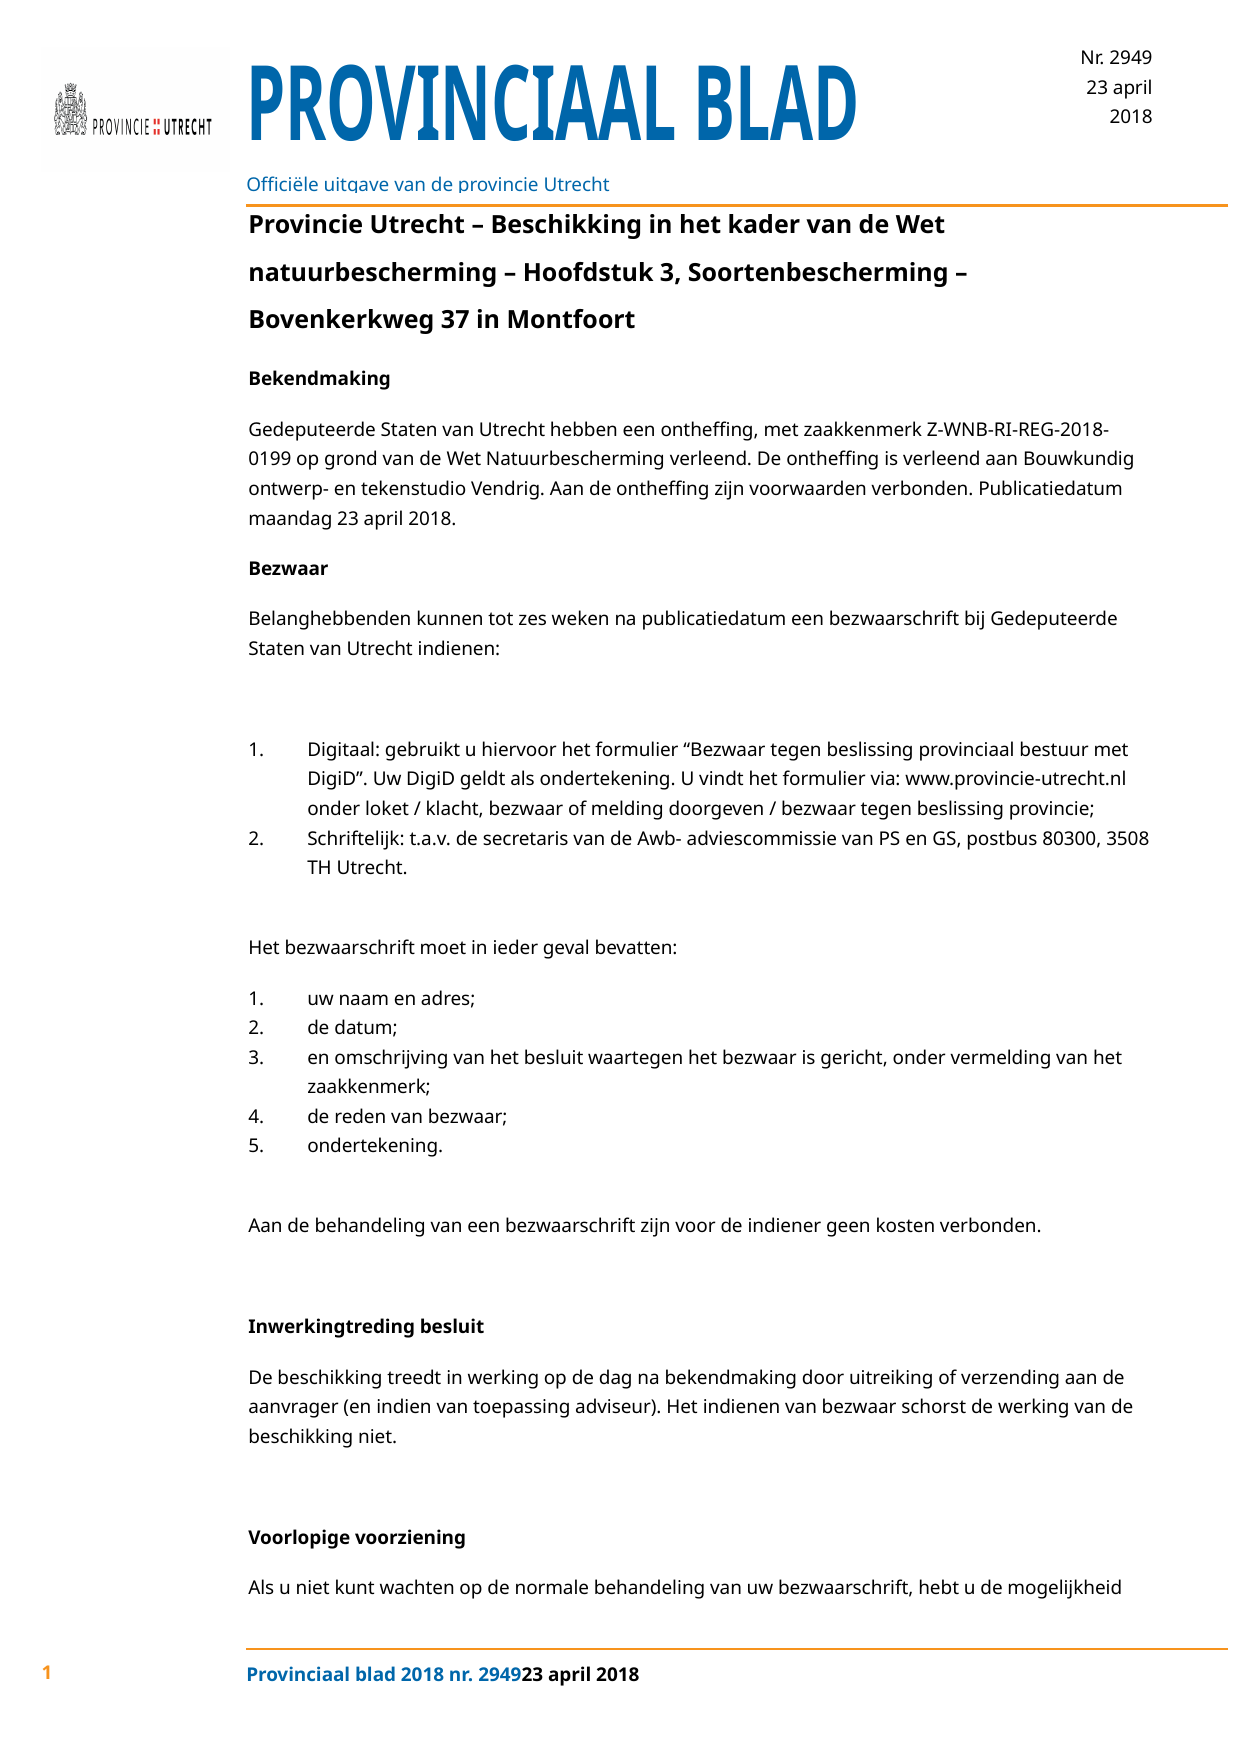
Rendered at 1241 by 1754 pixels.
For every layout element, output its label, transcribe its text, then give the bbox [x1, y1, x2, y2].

text Voorlopige voorziening [248, 1524, 1152, 1549]
list Digitaal: gebruikt u hiervoor het formulier “Bezwaar tegen beslissing provinciaal bestuur met DigiD”. Uw DigiD geldt als ondertekening. U vindt het formulier via: www.provincie-utrecht.nl onder loket / klacht, bezwaar of melding doorgeven / bezwaar tegen beslissing provincie; [248, 736, 1152, 821]
list de datum; [248, 1014, 1152, 1040]
text Inwerkingtreding besluit [248, 1313, 1152, 1339]
list de reden van bezwaar; [248, 1103, 1152, 1129]
picture [41, 47, 231, 172]
text Provincie Utrecht – Beschikking in het kader van de Wet natuurbescherming – Hoofdstuk 3, Soortenbescherming – Bovenkerkweg 37 in Montfoort [248, 207, 1152, 336]
text Bezwaar [248, 555, 1152, 581]
text Gedeputeerde Staten van Utrecht hebben een ontheffing, met zaakkenmerk Z-WNB-RI-REG-2018-0199 op grond van de Wet Natuurbescherming verleend. De ontheffing is verleend aan Bouwkundig ontwerp- en tekenstudio Vendrig. Aan de ontheffing zijn voorwaarden verbonden. Publicatiedatum maandag 23 april 2018. [248, 416, 1152, 530]
text Bekendmaking [248, 366, 1152, 391]
list uw naam en adres; [248, 985, 1152, 1010]
text Aan de behandeling van een bezwaarschrift zijn voor de indiener geen kosten verbonden. [248, 1213, 1152, 1238]
text Als u niet kunt wachten op de normale behandeling van uw bezwaarschrift, hebt u de mogelijkheid [248, 1574, 1152, 1600]
text De beschikking treedt in werking op de dag na bekendmaking door uitreiking of verzending aan de aanvrager (en indien van toepassing adviseur). Het indienen van bezwaar schorst de werking van de beschikking niet. [248, 1364, 1152, 1449]
list ondertekening. [248, 1133, 1152, 1158]
text Het bezwaarschrift moet in ieder geval bevatten: [248, 934, 1152, 960]
list Schriftelijk: t.a.v. de secretaris van de Awb- adviescommissie van PS en GS, postbus 80300, 3508 TH Utrecht. [248, 825, 1152, 880]
text Belanghebbenden kunnen tot zes weken na publicatiedatum een bezwaarschrift bij Gedeputeerde Staten van Utrecht indienen: [248, 606, 1152, 661]
list en omschrijving van het besluit waartegen het bezwaar is gericht, onder vermelding van het zaakkenmerk; [248, 1044, 1152, 1099]
